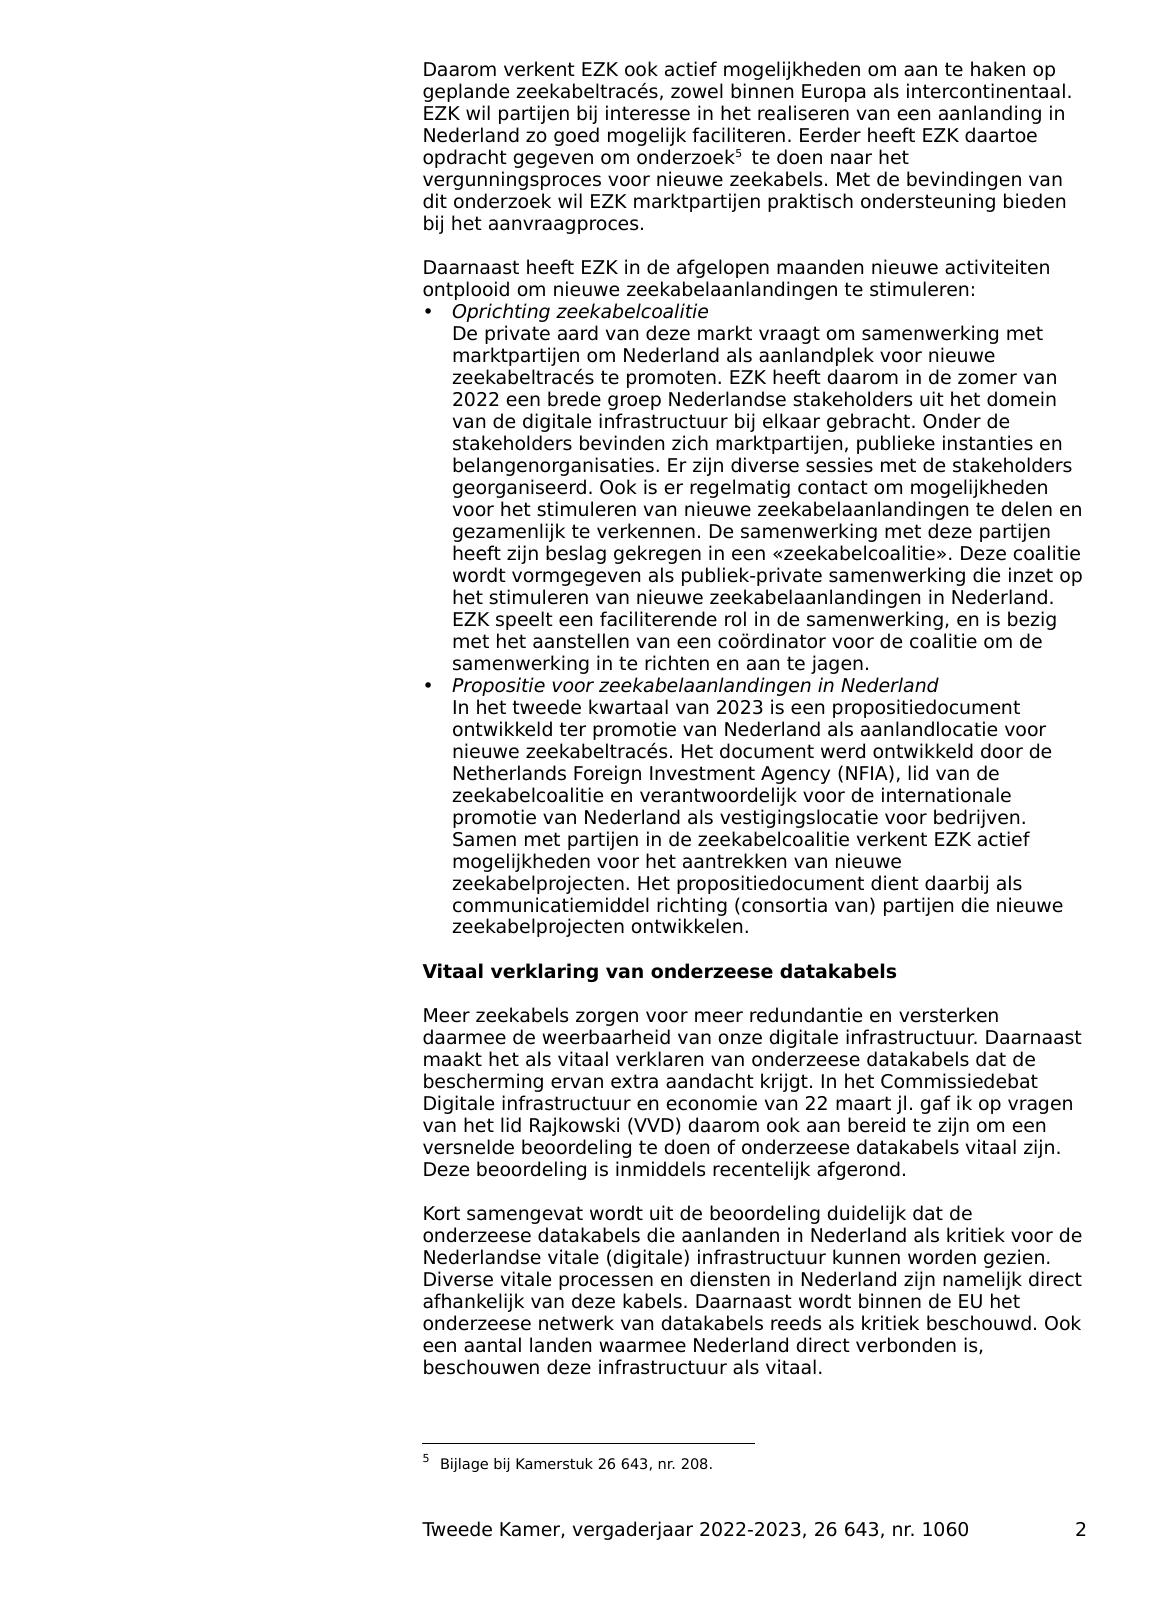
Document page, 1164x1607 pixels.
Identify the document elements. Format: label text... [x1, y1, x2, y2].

subtitle Vitaal verklaring van onderzeese datakabels [422, 961, 1087, 983]
text Daarom verkent EZK ook actief mogelijkheden om aan te haken op geplande zeekabeltracés, zowel binnen Europa als intercontinentaal. EZK wil partijen bij interesse in het realiseren van een aanlanding in Nederland zo goed mogelijk faciliteren. Eerder heeft EZK daartoe opdracht gegeven om onderzoek te doen naar het vergunningsproces voor nieuwe zeekabels. Met de bevindingen van dit onderzoek wil EZK marktpartijen praktisch ondersteuning bieden bij het aanvraagproces. [422, 59, 1087, 235]
text Meer zeekabels zorgen voor meer redundantie en versterken daarmee de weerbaarheid van onze digitale infrastructuur. Daarnaast maakt het als vitaal verklaren van onderzeese datakabels dat de bescherming ervan extra aandacht krijgt. In het Commissiedebat Digitale infrastructuur en economie van 22 maart jl. gaf ik op vragen van het lid Rajkowski (VVD) daarom ook aan bereid te zijn om een versnelde beoordeling te doen of onderzeese datakabels vitaal zijn. Deze beoordeling is inmiddels recentelijk afgerond. [422, 1005, 1087, 1181]
text • Propositie voor zeekabelaanlandingen in Nederland [422, 675, 1087, 697]
text • Oprichting zeekabelcoalitie [422, 301, 1087, 323]
text In het tweede kwartaal van 2023 is een propositiedocument ontwikkeld ter promotie van Nederland als aanlandlocatie voor nieuwe zeekabeltracés. Het document werd ontwikkeld door de Netherlands Foreign Investment Agency (NFIA), lid van de zeekabelcoalitie en verantwoordelijk voor de internationale promotie van Nederland als vestigingslocatie voor bedrijven. Samen met partijen in de zeekabelcoalitie verkent EZK actief mogelijkheden voor het aantrekken van nieuwe zeekabelprojecten. Het propositiedocument dient daarbij als communicatiemiddel richting (consortia van) partijen die nieuwe zeekabelprojecten ontwikkelen. [452, 697, 1087, 938]
text De private aard van deze markt vraagt om samenwerking met marktpartijen om Nederland als aanlandplek voor nieuwe zeekabeltracés te promoten. EZK heeft daarom in de zomer van 2022 een brede groep Nederlandse stakeholders uit het domein van de digitale infrastructuur bij elkaar gebracht. Onder de stakeholders bevinden zich marktpartijen, publieke instanties en belangenorganisaties. Er zijn diverse sessies met de stakeholders georganiseerd. Ook is er regelmatig contact om mogelijkheden voor het stimuleren van nieuwe zeekabelaanlandingen te delen en gezamenlijk te verkennen. De samenwerking met deze partijen heeft zijn beslag gekregen in een «zeekabelcoalitie». Deze coalitie wordt vormgegeven als publiek-private samenwerking die inzet op het stimuleren van nieuwe zeekabelaanlandingen in Nederland. EZK speelt een faciliterende rol in de samenwerking, en is bezig met het aanstellen van een coördinator voor de coalitie om de samenwerking in te richten en aan te jagen. [452, 323, 1087, 675]
text Bijlage bij Kamerstuk 26 643, nr. 208. [422, 1452, 1087, 1474]
text Kort samengevat wordt uit de beoordeling duidelijk dat de onderzeese datakabels die aanlanden in Nederland als kritiek voor de Nederlandse vitale (digitale) infrastructuur kunnen worden gezien. Diverse vitale processen en diensten in Nederland zijn namelijk direct afhankelijk van deze kabels. Daarnaast wordt binnen de EU het onderzeese netwerk van datakabels reeds als kritiek beschouwd. Ook een aantal landen waarmee Nederland direct verbonden is, beschouwen deze infrastructuur als vitaal. [422, 1203, 1087, 1379]
text Daarnaast heeft EZK in de afgelopen maanden nieuwe activiteiten ontplooid om nieuwe zeekabelaanlandingen te stimuleren: [422, 257, 1087, 301]
